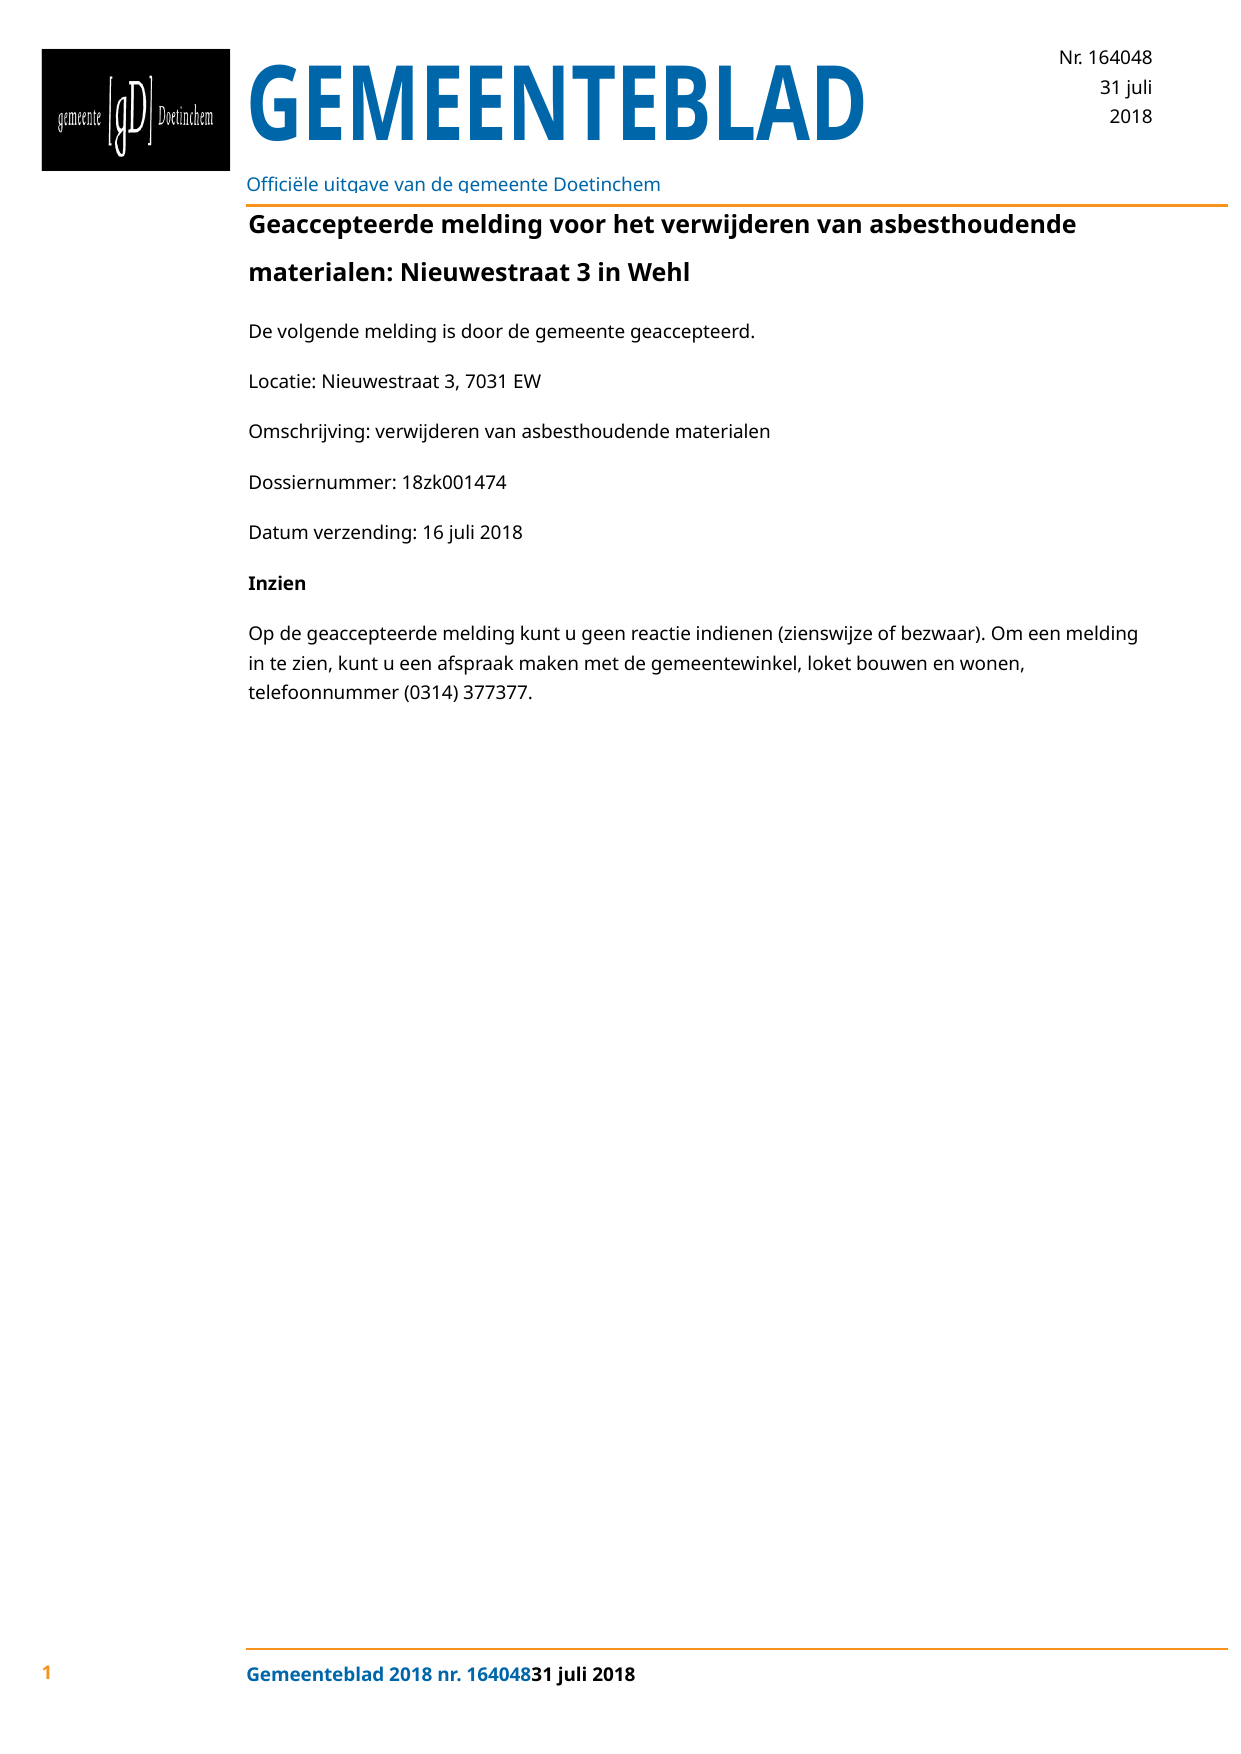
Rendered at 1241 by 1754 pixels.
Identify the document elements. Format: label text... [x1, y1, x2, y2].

text Locatie: Nieuwestraat 3, 7031 EW [248, 368, 1152, 394]
text Op de geaccepteerde melding kunt u geen reactie indienen (zienswijze of bezwaar). Om een melding in te zien, kunt u een afspraak maken met de gemeentewinkel, loket bouwen en wonen, telefoonnummer (0314) 377377. [248, 620, 1152, 705]
text Dossiernummer: 18zk001474 [248, 469, 1152, 495]
text Omschrijving: verwijderen van asbesthoudende materialen [248, 419, 1152, 444]
picture [41, 47, 231, 172]
text De volgende melding is door de gemeente geaccepteerd. [248, 318, 1152, 344]
text Inzien [248, 570, 1152, 596]
text Geaccepteerde melding voor het verwijderen van asbesthoudende materialen: Nieuwestraat 3 in Wehl [248, 207, 1152, 288]
text Datum verzending: 16 juli 2018 [248, 519, 1152, 545]
